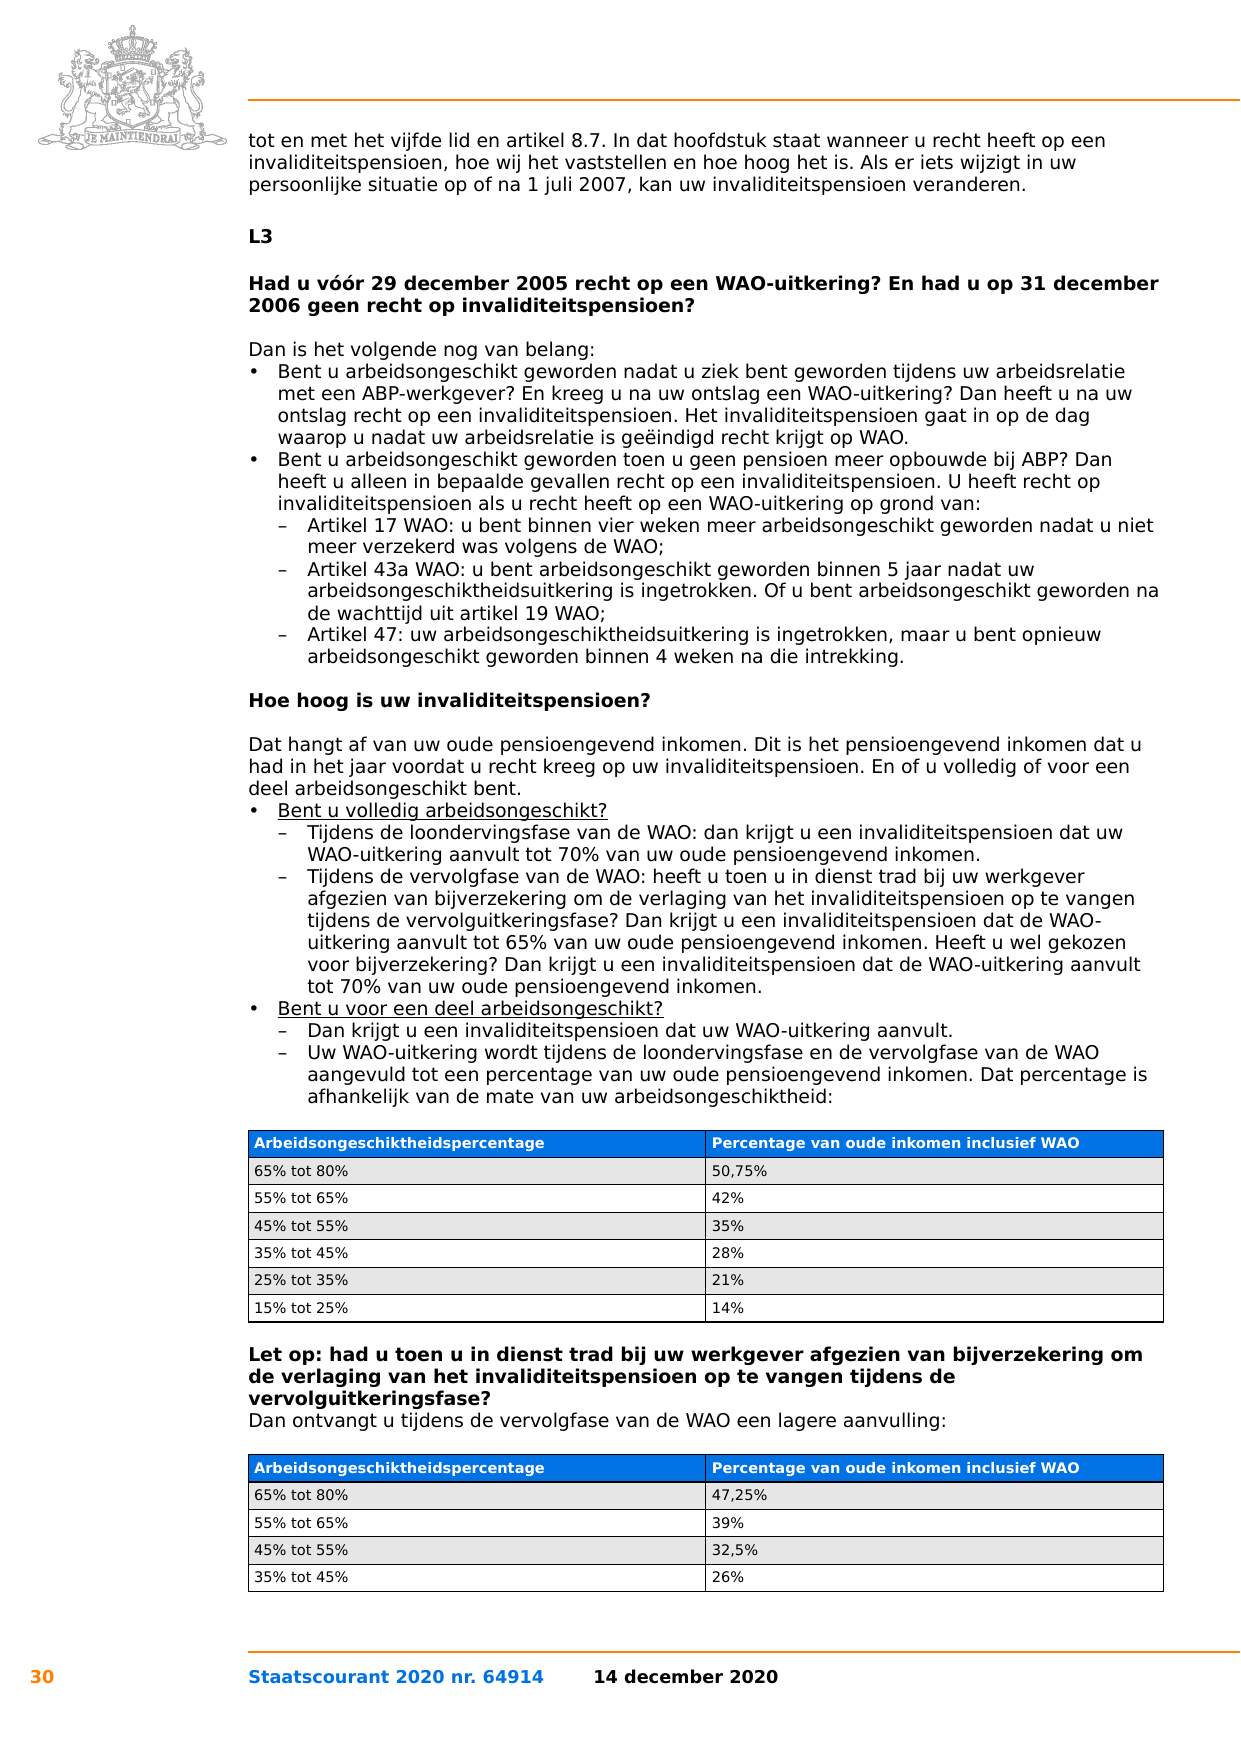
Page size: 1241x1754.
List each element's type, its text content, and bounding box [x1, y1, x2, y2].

subtitle L3 [248, 226, 1163, 248]
table_cell 42% [706, 1185, 1163, 1212]
table_cell 25% tot 35% [249, 1268, 705, 1294]
table_cell 21% [706, 1268, 1163, 1294]
table_cell 55% tot 65% [249, 1185, 705, 1212]
subtitle Had u vóór 29 december 2005 recht op een WAO-uitkering? En had u op 31 december 2006 geen recht op invaliditeitspensioen? [248, 273, 1163, 317]
text tot en met het vijfde lid en artikel 8.7. In dat hoofdstuk staat wanneer u recht heeft op een invaliditeitspensioen, hoe wij het vaststellen en hoe hoog het is. Als er iets wijzigt in uw persoonlijke situatie op of na 1 juli 2007, kan uw invaliditeitspensioen veranderen. [248, 130, 1163, 196]
table_cell 65% tot 80% [249, 1158, 705, 1184]
text Dat hangt af van uw oude pensioengevend inkomen. Dit is het pensioengevend inkomen dat u had in het jaar voordat u recht kreeg op uw invaliditeitspensioen. En of u volledig of voor een deel arbeidsongeschikt bent. [248, 734, 1163, 800]
table_cell 35% tot 45% [249, 1240, 705, 1267]
text Let op: had u toen u in dienst trad bij uw werkgever afgezien van bijverzekering om de verlaging van het invaliditeitspensioen op te vangen tijdens de vervolguitkeringsfase? [248, 1344, 1163, 1410]
text – Artikel 47: uw arbeidsongeschiktheidsuitkering is ingetrokken, maar u bent opnieuw arbeidsongeschikt geworden binnen 4 weken na die intrekking. [278, 624, 1163, 668]
table_cell 15% tot 25% [249, 1295, 705, 1321]
picture [38, 25, 227, 150]
table_header Arbeidsongeschiktheidspercentage [249, 1131, 705, 1157]
subtitle Hoe hoog is uw invaliditeitspensioen? [248, 690, 1163, 712]
table_cell 45% tot 55% [249, 1213, 705, 1239]
table_cell 50,75% [706, 1158, 1163, 1184]
table_cell 35% tot 45% [249, 1565, 705, 1591]
table_cell 39% [706, 1510, 1163, 1536]
text – Artikel 43a WAO: u bent arbeidsongeschikt geworden binnen 5 jaar nadat uw arbeidsongeschiktheidsuitkering is ingetrokken. Of u bent arbeidsongeschikt geworden na de wachttijd uit artikel 19 WAO; [278, 558, 1163, 624]
table_cell 28% [706, 1240, 1163, 1267]
text • Bent u volledig arbeidsongeschikt? [248, 800, 1163, 822]
text • Bent u arbeidsongeschikt geworden nadat u ziek bent geworden tijdens uw arbeidsrelatie met een ABP-werkgever? En kreeg u na uw ontslag een WAO-uitkering? Dan heeft u na uw ontslag recht op een invaliditeitspensioen. Het invaliditeitspensioen gaat in op de dag waarop u nadat uw arbeidsrelatie is geëindigd recht krijgt op WAO. [248, 361, 1163, 448]
table_cell 26% [706, 1565, 1163, 1591]
text Dan is het volgende nog van belang: [248, 339, 1163, 361]
text – Tijdens de loondervingsfase van de WAO: dan krijgt u een invaliditeitspensioen dat uw WAO-uitkering aanvult tot 70% van uw oude pensioengevend inkomen. [278, 822, 1163, 866]
table_cell 45% tot 55% [249, 1537, 705, 1564]
table_cell 14% [706, 1295, 1163, 1321]
text • Bent u arbeidsongeschikt geworden toen u geen pensioen meer opbouwde bij ABP? Dan heeft u alleen in bepaalde gevallen recht op een invaliditeitspensioen. U heeft recht op invaliditeitspensioen als u recht heeft op een WAO-uitkering op grond van: [248, 448, 1163, 514]
text Dan ontvangt u tijdens de vervolgfase van de WAO een lagere aanvulling: [248, 1410, 1163, 1432]
text – Dan krijgt u een invaliditeitspensioen dat uw WAO-uitkering aanvult. [278, 1020, 1163, 1042]
table_cell 47,25% [706, 1483, 1163, 1509]
text – Uw WAO-uitkering wordt tijdens de loondervingsfase en de vervolgfase van de WAO aangevuld tot een percentage van uw oude pensioengevend inkomen. Dat percentage is afhankelijk van de mate van uw arbeidsongeschiktheid: [278, 1042, 1163, 1108]
table_header Arbeidsongeschiktheidspercentage [249, 1455, 705, 1481]
table_header Percentage van oude inkomen inclusief WAO [706, 1455, 1163, 1481]
text – Artikel 17 WAO: u bent binnen vier weken meer arbeidsongeschikt geworden nadat u niet meer verzekerd was volgens de WAO; [278, 514, 1163, 558]
table_cell 35% [706, 1213, 1163, 1239]
table_cell 55% tot 65% [249, 1510, 705, 1536]
table_cell 32,5% [706, 1537, 1163, 1564]
text – Tijdens de vervolgfase van de WAO: heeft u toen u in dienst trad bij uw werkgever afgezien van bijverzekering om de verlaging van het invaliditeitspensioen op te vangen tijdens de vervolguitkeringsfase? Dan krijgt u een invaliditeitspensioen dat de WAO-uitkering aanvult tot 65% van uw oude pensioengevend inkomen. Heeft u wel gekozen voor bijverzekering? Dan krijgt u een invaliditeitspensioen dat de WAO-uitkering aanvult tot 70% van uw oude pensioengevend inkomen. [278, 866, 1163, 998]
table_cell 65% tot 80% [249, 1483, 705, 1509]
text • Bent u voor een deel arbeidsongeschikt? [248, 998, 1163, 1020]
table_header Percentage van oude inkomen inclusief WAO [706, 1131, 1163, 1157]
